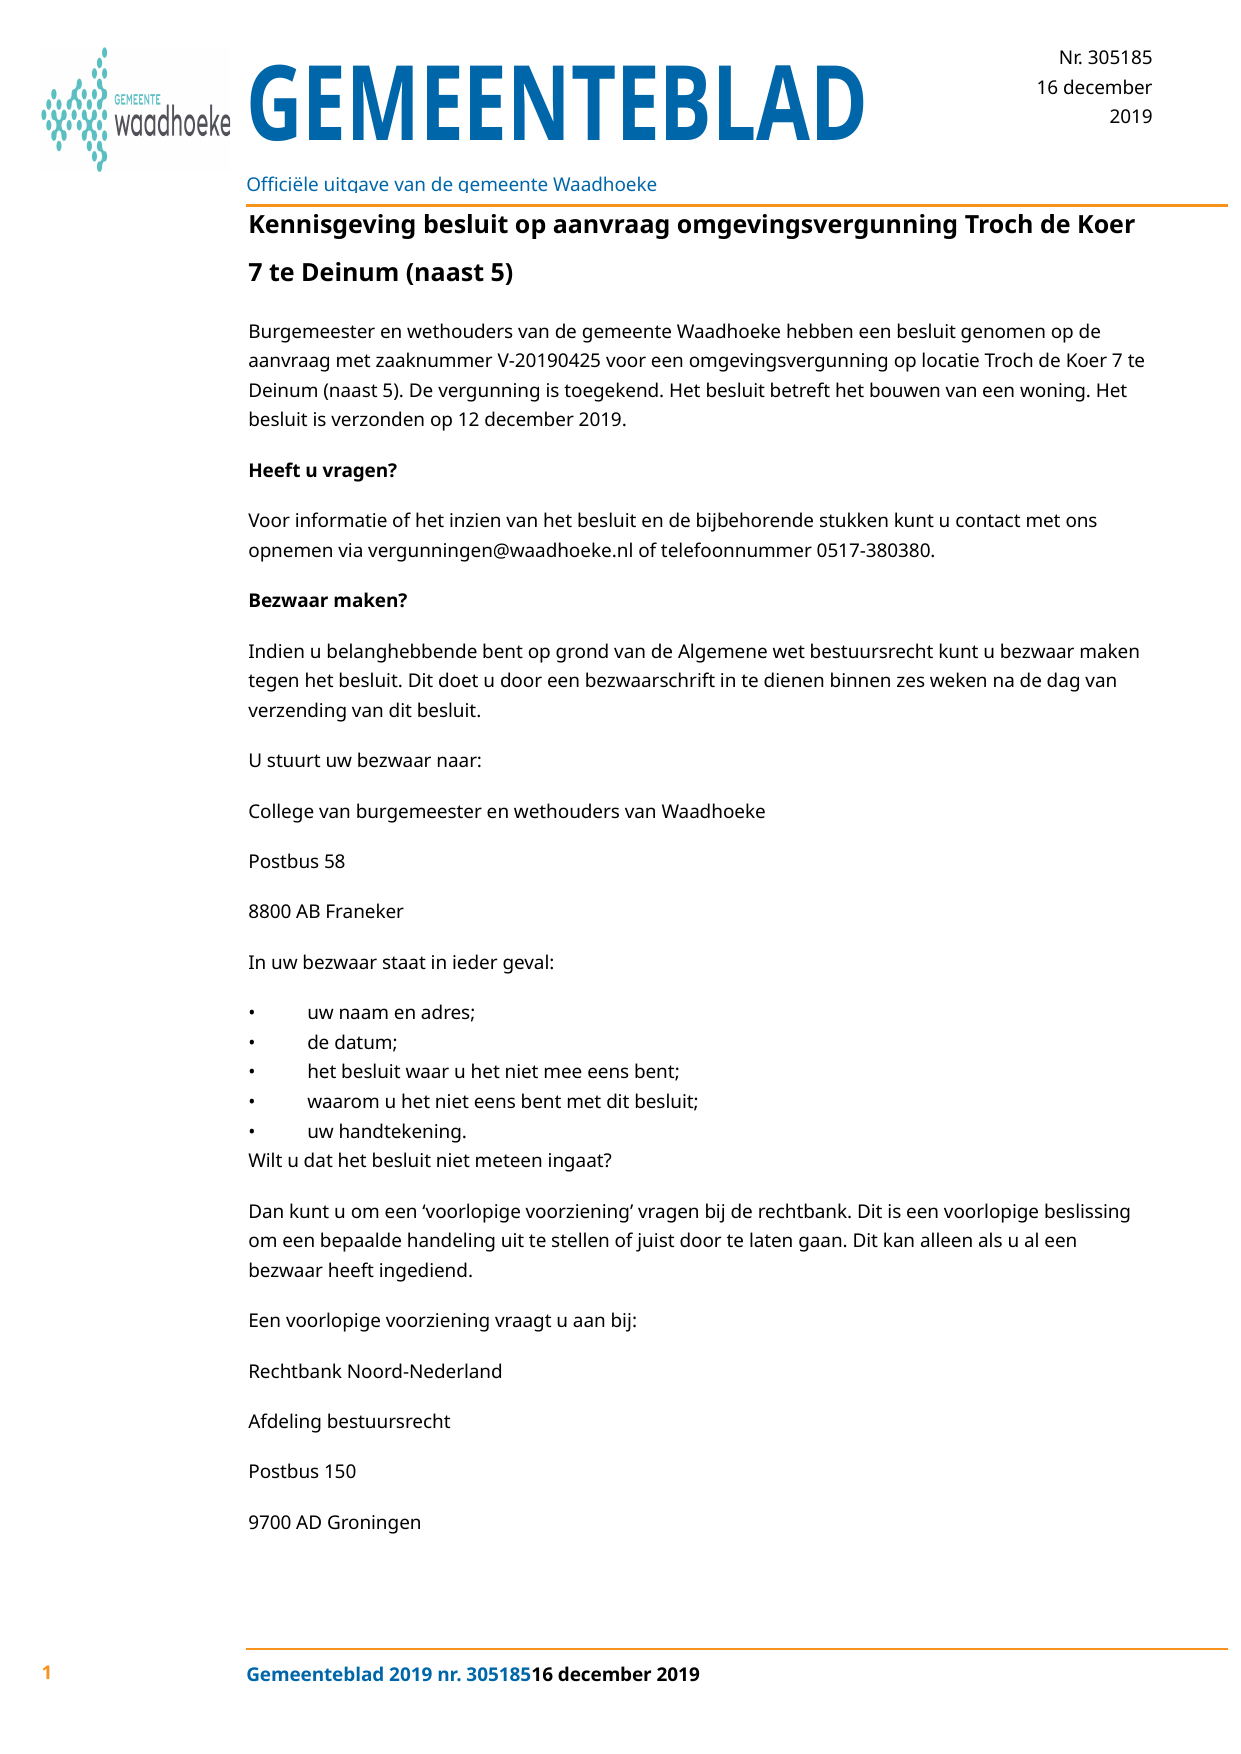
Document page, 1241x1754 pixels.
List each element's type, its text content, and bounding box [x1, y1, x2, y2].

text Burgemeester en wethouders van de gemeente Waadhoeke hebben een besluit genomen op de aanvraag met zaaknummer V-20190425 voor een omgevingsvergunning op locatie Troch de Koer 7 te Deinum (naast 5). De vergunning is toegekend. Het besluit betreft het bouwen van een woning. Het besluit is verzonden op 12 december 2019. [248, 318, 1152, 432]
list waarom u het niet eens bent met dit besluit; [248, 1088, 1152, 1114]
text Indien u belanghebbende bent op grond van de Algemene wet bestuursrecht kunt u bezwaar maken tegen het besluit. Dit doet u door een bezwaarschrift in te dienen binnen zes weken na de dag van verzending van dit besluit. [248, 638, 1152, 723]
list de datum; [248, 1029, 1152, 1055]
text Een voorlopige voorziening vraagt u aan bij: [248, 1307, 1152, 1333]
text Postbus 58 [248, 848, 1152, 874]
text Bezwaar maken? [248, 587, 1152, 613]
text U stuurt uw bezwaar naar: [248, 747, 1152, 773]
list uw handtekening. [248, 1118, 1152, 1144]
text Kennisgeving besluit op aanvraag omgevingsvergunning Troch de Koer 7 te Deinum (naast 5) [248, 207, 1152, 288]
list uw naam en adres; [248, 999, 1152, 1025]
text College van burgemeester en wethouders van Waadhoeke [248, 798, 1152, 824]
text 9700 AD Groningen [248, 1509, 1152, 1535]
text In uw bezwaar staat in ieder geval: [248, 949, 1152, 975]
text Voor informatie of het inzien van het besluit en de bijbehorende stukken kunt u contact met ons opnemen via vergunningen@waadhoeke.nl of telefoonnummer 0517-380380. [248, 507, 1152, 563]
list het besluit waar u het niet mee eens bent; [248, 1059, 1152, 1084]
text Afdeling bestuursrecht [248, 1408, 1152, 1434]
text Postbus 150 [248, 1459, 1152, 1484]
text Heeft u vragen? [248, 457, 1152, 483]
text 8800 AB Franeker [248, 899, 1152, 924]
picture [41, 47, 231, 172]
text Rechtbank Noord-Nederland [248, 1358, 1152, 1384]
text Wilt u dat het besluit niet meteen ingaat? [248, 1147, 1152, 1173]
text Dan kunt u om een ‘voorlopige voorziening’ vragen bij de rechtbank. Dit is een voorlopige beslissing om een bepaalde handeling uit te stellen of juist door te laten gaan. Dit kan alleen als u al een bezwaar heeft ingediend. [248, 1198, 1152, 1283]
